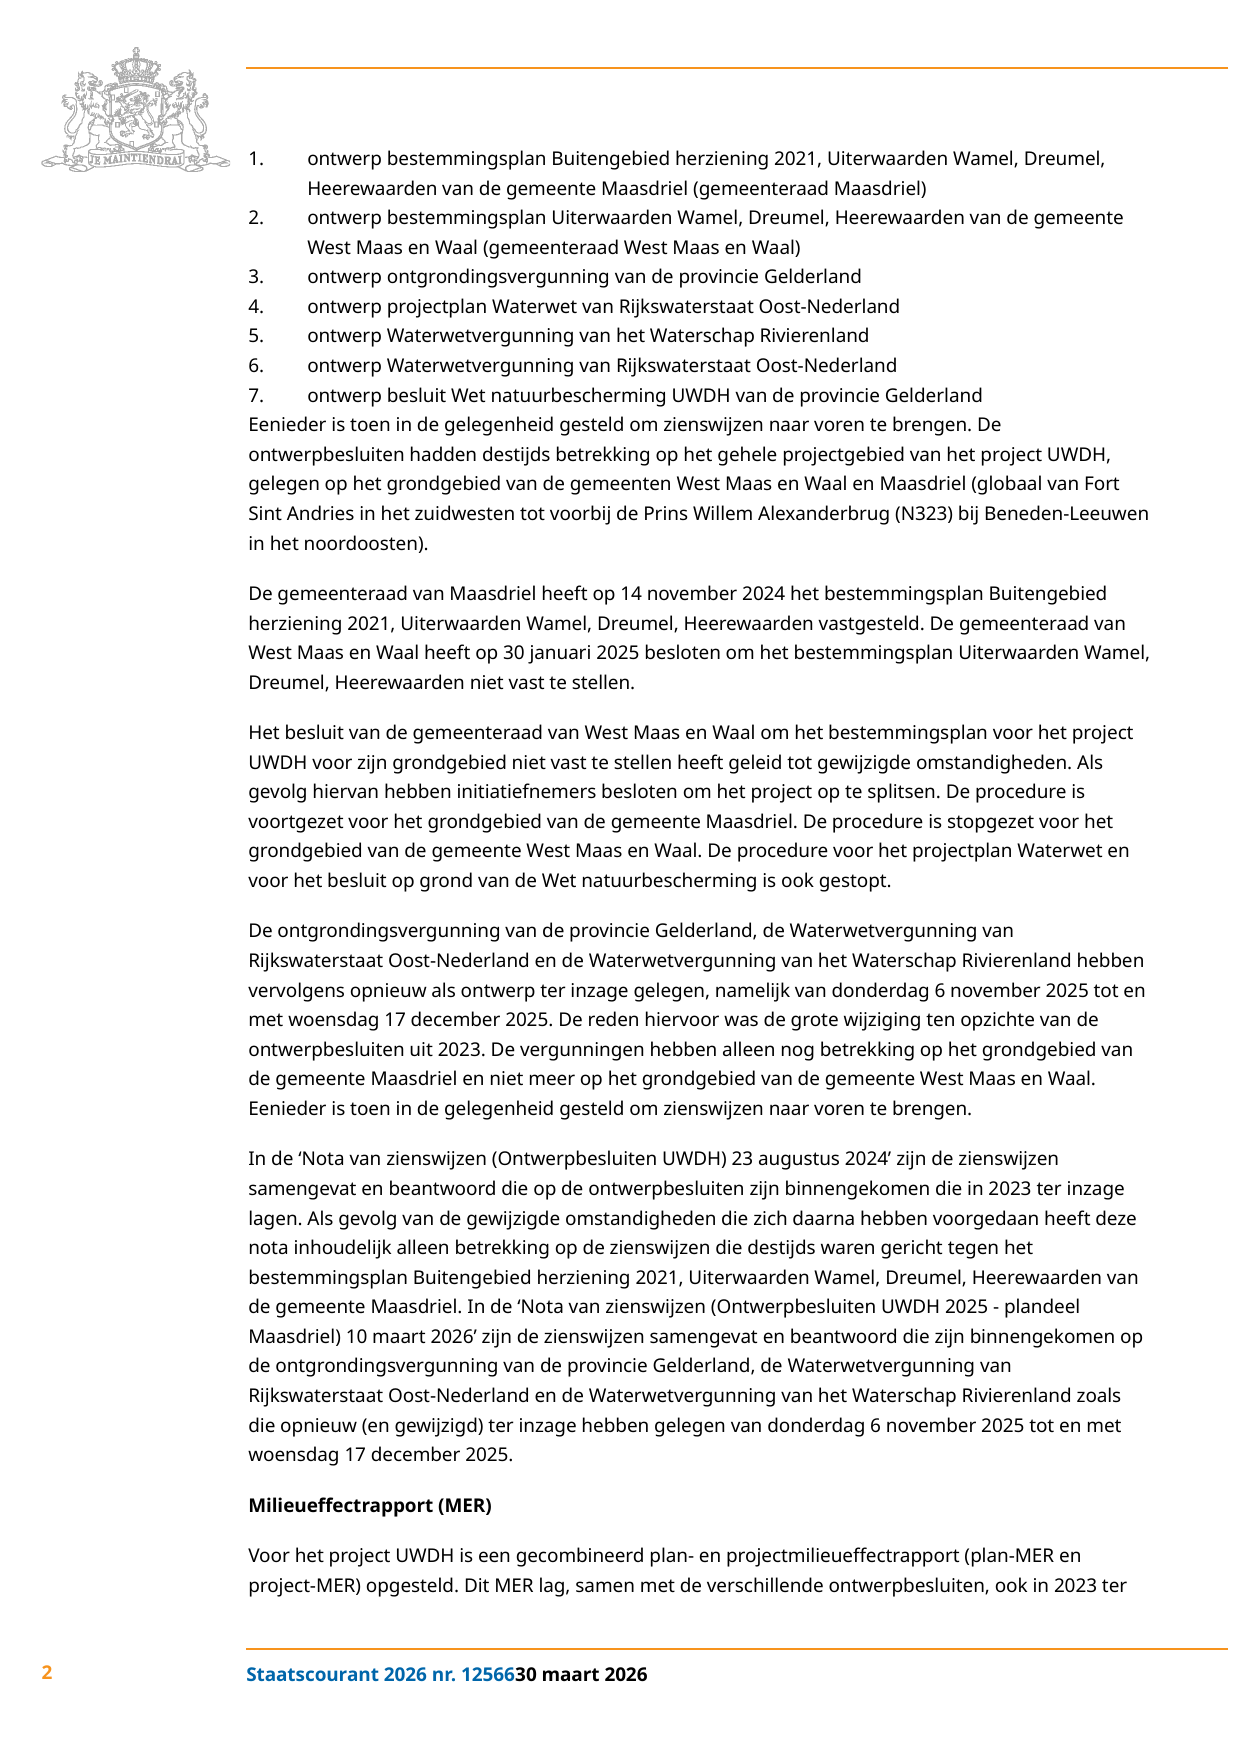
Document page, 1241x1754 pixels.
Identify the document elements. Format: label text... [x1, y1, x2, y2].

list ontwerp besluit Wet natuurbescherming UWDH van de provincie Gelderland [248, 382, 1152, 408]
text In de ‘Nota van zienswijzen (Ontwerpbesluiten UWDH) 23 augustus 2024’ zijn de zienswijzen samengevat en beantwoord die op de ontwerpbesluiten zijn binnengekomen die in 2023 ter inzage lagen. Als gevolg van de gewijzigde omstandigheden die zich daarna hebben voorgedaan heeft deze nota inhoudelijk alleen betrekking op de zienswijzen die destijds waren gericht tegen het bestemmingsplan Buitengebied herziening 2021, Uiterwaarden Wamel, Dreumel, Heerewaarden van de gemeente Maasdriel. In de ‘Nota van zienswijzen (Ontwerpbesluiten UWDH 2025 - plandeel Maasdriel) 10 maart 2026’ zijn de zienswijzen samengevat en beantwoord die zijn binnengekomen op de ontgrondingsvergunning van de provincie Gelderland, de Waterwetvergunning van Rijkswaterstaat Oost-Nederland en de Waterwetvergunning van het Waterschap Rivierenland zoals die opnieuw (en gewijzigd) ter inzage hebben gelegen van donderdag 6 november 2025 tot en met woensdag 17 december 2025. [248, 1146, 1152, 1467]
picture [41, 47, 231, 172]
list ontwerp bestemmingsplan Uiterwaarden Wamel, Dreumel, Heerewaarden van de gemeente West Maas en Waal (gemeenteraad West Maas en Waal) [248, 204, 1152, 260]
list ontwerp bestemmingsplan Buitengebied herziening 2021, Uiterwaarden Wamel, Dreumel, Heerewaarden van de gemeente Maasdriel (gemeenteraad Maasdriel) [248, 145, 1152, 201]
text Het besluit van de gemeenteraad van West Maas en Waal om het bestemmingsplan voor het project UWDH voor zijn grondgebied niet vast te stellen heeft geleid tot gewijzigde omstandigheden. Als gevolg hiervan hebben initiatiefnemers besloten om het project op te splitsen. De procedure is voortgezet voor het grondgebied van de gemeente Maasdriel. De procedure is stopgezet voor het grondgebied van de gemeente West Maas en Waal. De procedure voor het projectplan Waterwet en voor het besluit op grond van de Wet natuurbescherming is ook gestopt. [248, 719, 1152, 893]
text De ontgrondingsvergunning van de provincie Gelderland, de Waterwetvergunning van Rijkswaterstaat Oost-Nederland en de Waterwetvergunning van het Waterschap Rivierenland hebben vervolgens opnieuw als ontwerp ter inzage gelegen, namelijk van donderdag 6 november 2025 tot en met woensdag 17 december 2025. De reden hiervoor was de grote wijziging ten opzichte van de ontwerpbesluiten uit 2023. De vergunningen hebben alleen nog betrekking op het grondgebied van de gemeente Maasdriel en niet meer op het grondgebied van de gemeente West Maas en Waal. Eenieder is toen in de gelegenheid gesteld om zienswijzen naar voren te brengen. [248, 918, 1152, 1121]
text De gemeenteraad van Maasdriel heeft op 14 november 2024 het bestemmingsplan Buitengebied herziening 2021, Uiterwaarden Wamel, Dreumel, Heerewaarden vastgesteld. De gemeenteraad van West Maas en Waal heeft op 30 januari 2025 besloten om het bestemmingsplan Uiterwaarden Wamel, Dreumel, Heerewaarden niet vast te stellen. [248, 580, 1152, 695]
list ontwerp ontgrondingsvergunning van de provincie Gelderland [248, 263, 1152, 289]
list ontwerp Waterwetvergunning van het Waterschap Rivierenland [248, 323, 1152, 348]
text Milieueffectrapport (MER) [248, 1492, 1152, 1518]
text Eenieder is toen in de gelegenheid gesteld om zienswijzen naar voren te brengen. De ontwerpbesluiten hadden destijds betrekking op het gehele projectgebied van het project UWDH, gelegen op het grondgebied van de gemeenten West Maas en Waal en Maasdriel (globaal van Fort Sint Andries in het zuidwesten tot voorbij de Prins Willem Alexanderbrug (N323) bij Beneden-Leeuwen in het noordoosten). [248, 411, 1152, 556]
text Voor het project UWDH is een gecombineerd plan- en projectmilieueffectrapport (plan-MER en project-MER) opgesteld. Dit MER lag, samen met de verschillende ontwerpbesluiten, ook in 2023 ter [248, 1542, 1152, 1598]
list ontwerp projectplan Waterwet van Rijkswaterstaat Oost-Nederland [248, 293, 1152, 319]
list ontwerp Waterwetvergunning van Rijkswaterstaat Oost-Nederland [248, 352, 1152, 378]
